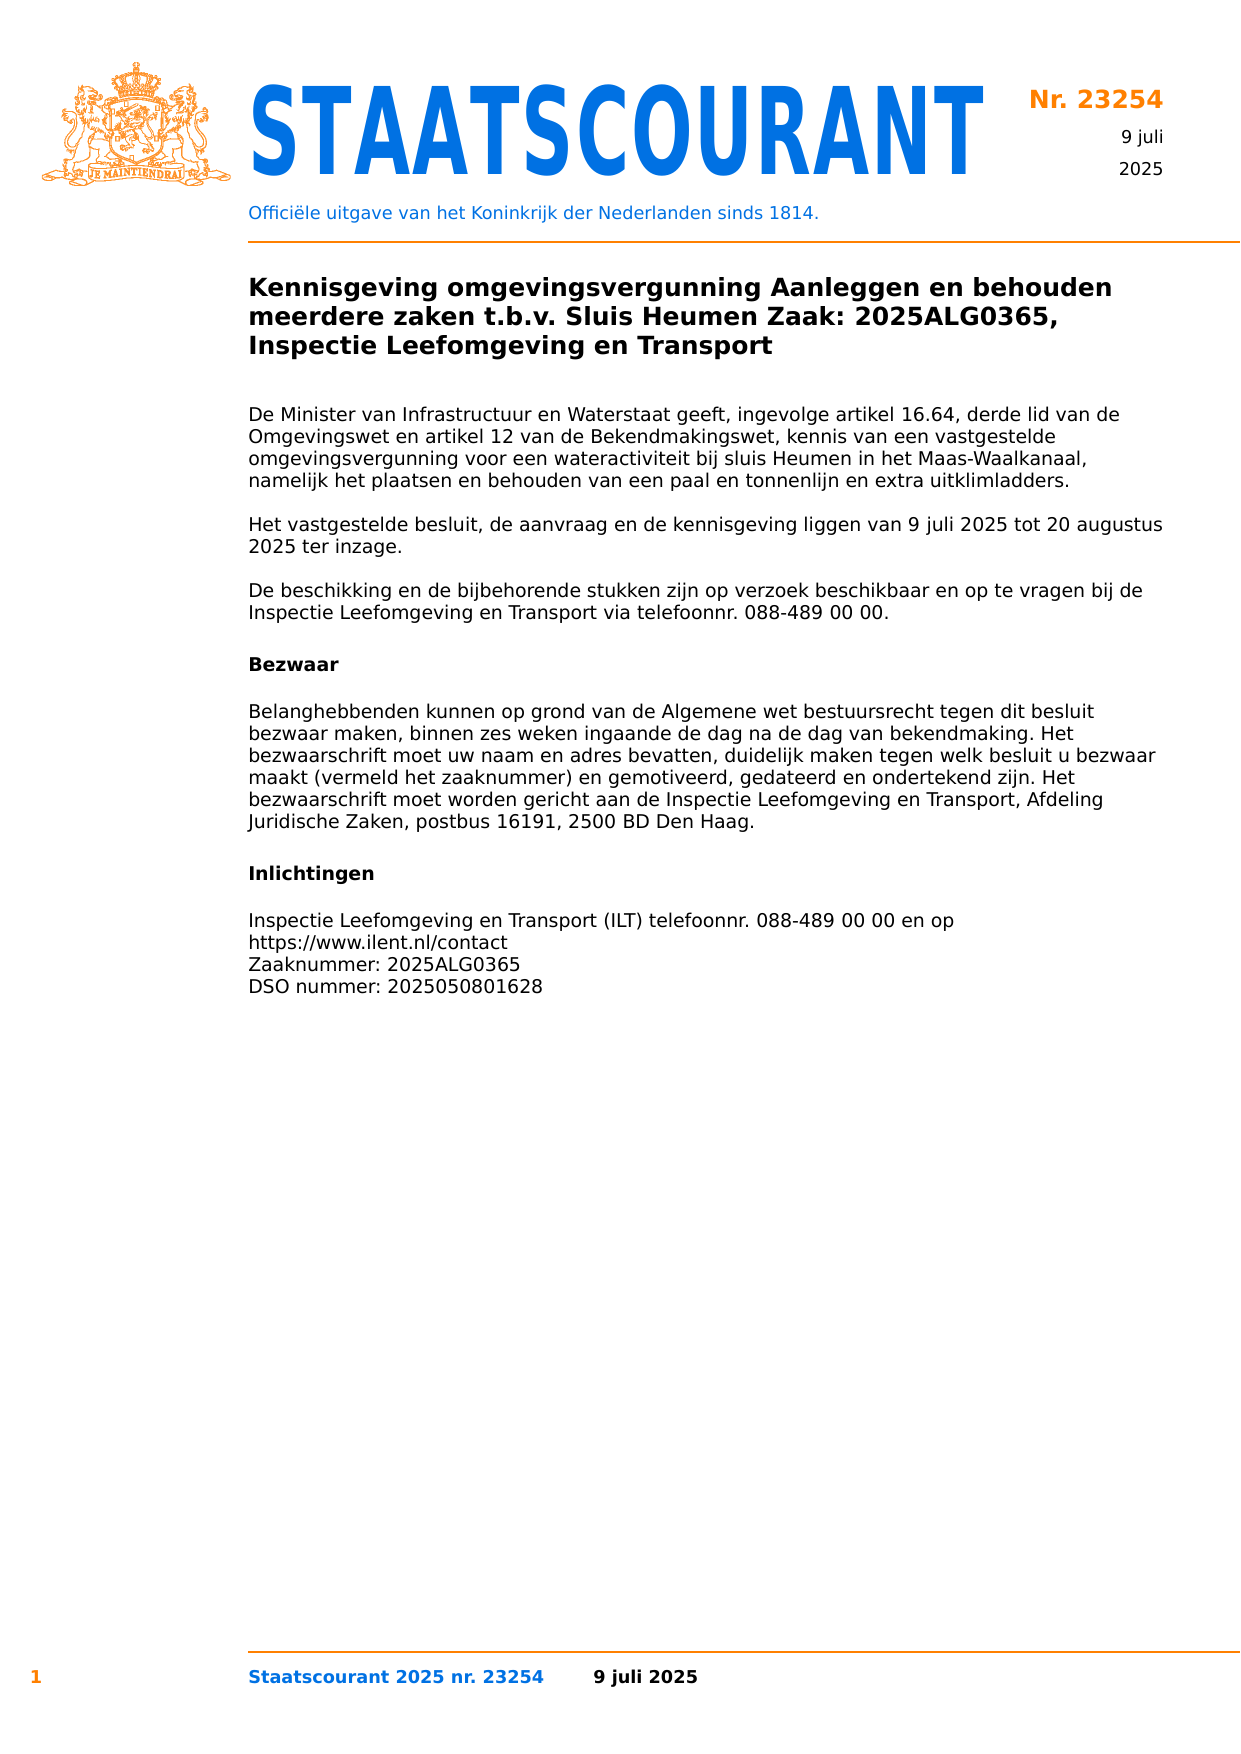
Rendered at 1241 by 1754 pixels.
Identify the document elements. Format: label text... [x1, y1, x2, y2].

text Het vastgestelde besluit, de aanvraag en de kennisgeving liggen van 9 juli 2025 tot 20 augustus 2025 ter inzage. [248, 514, 1163, 558]
table_cell 9 juli [998, 121, 1240, 153]
subtitle Inlichtingen [248, 863, 1163, 885]
subtitle Kennisgeving omgevingsvergunning Aanleggen en behouden meerdere zaken t.b.v. Sluis Heumen Zaak: 2025ALG0365, Inspectie Leefomgeving en Transport [248, 273, 1163, 361]
subtitle Bezwaar [248, 654, 1163, 676]
text De Minister van Infrastructuur en Waterstaat geeft, ingevolge artikel 16.64, derde lid van de Omgevingswet en artikel 12 van de Bekendmakingswet, kennis van een vastgestelde omgevingsvergunning voor een wateractiviteit bij sluis Heumen in het Maas-Waalkanaal, namelijk het plaatsen en behouden van een paal en tonnenlijn en extra uitklimladders. [248, 404, 1163, 492]
picture [41, 62, 231, 186]
table_cell Officiële uitgave van het Koninkrijk der Nederlanden sinds 1814. [248, 203, 1240, 241]
text Zaaknummer: 2025ALG0365 [248, 954, 1163, 976]
text DSO nummer: 2025050801628 [248, 976, 1163, 998]
text Belanghebbenden kunnen op grond van de Algemene wet bestuursrecht tegen dit besluit bezwaar maken, binnen zes weken ingaande de dag na de dag van bekendmaking. Het bezwaarschrift moet uw naam en adres bevatten, duidelijk maken tegen welk besluit u bezwaar maakt (vermeld het zaaknummer) en gemotiveerd, gedateerd en ondertekend zijn. Het bezwaarschrift moet worden gericht aan de Inspectie Leefomgeving en Transport, Afdeling Juridische Zaken, postbus 16191, 2500 BD Den Haag. [248, 701, 1163, 833]
table_header STAATSCOURANT [248, 62, 998, 203]
text Inspectie Leefomgeving en Transport (ILT) telefoonnr. 088-489 00 00 en op https://www.ilent.nl/contact [248, 910, 1163, 954]
table_cell 2025 [998, 153, 1240, 203]
text De beschikking en de bijbehorende stukken zijn op verzoek beschikbaar en op te vragen bij de Inspectie Leefomgeving en Transport via telefoonnr. 088-489 00 00. [248, 580, 1163, 624]
table_header Nr. 23254 [998, 62, 1240, 121]
table_header [25, 62, 248, 241]
